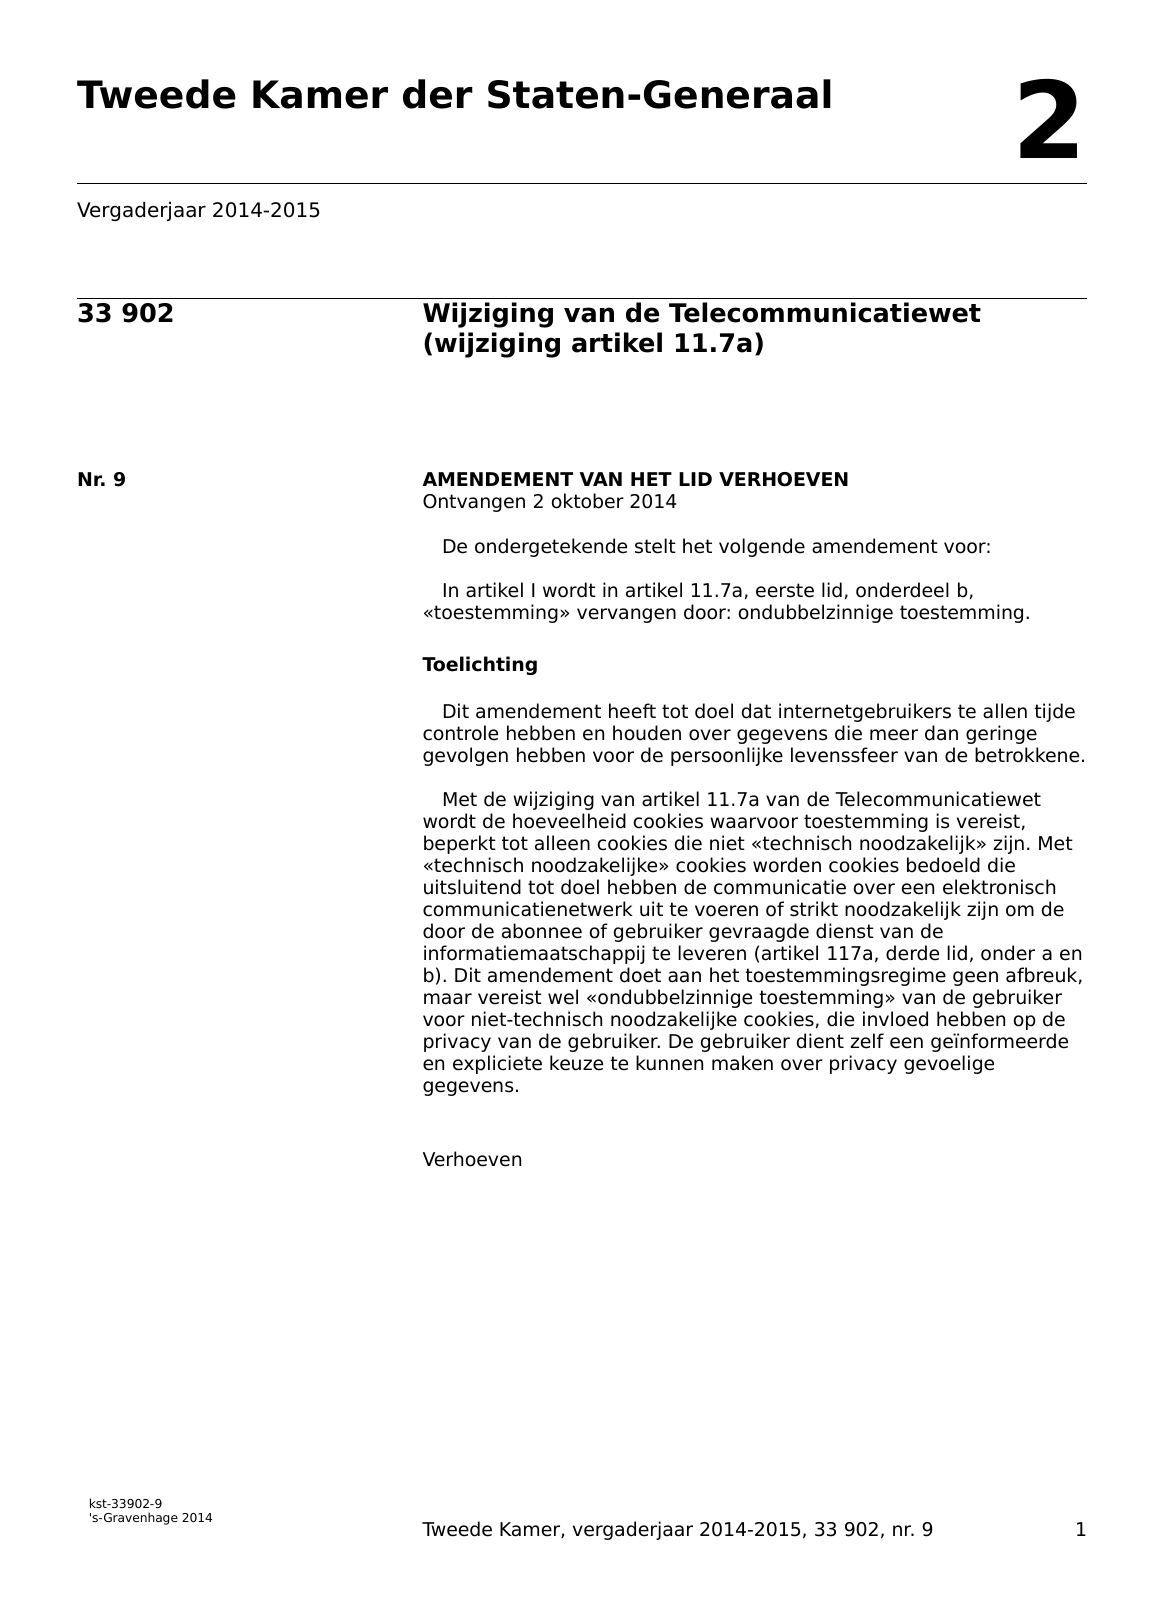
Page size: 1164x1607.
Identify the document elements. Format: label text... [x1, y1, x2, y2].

subtitle Toelichting [422, 654, 1087, 676]
text Met de wijziging van artikel 11.7a van de Telecommunicatiewet wordt de hoeveelheid cookies waarvoor toestemming is vereist, beperkt tot alleen cookies die niet «technisch noodzakelijk» zijn. Met «technisch noodzakelijke» cookies worden cookies bedoeld die uitsluitend tot doel hebben de communicatie over een elektronisch communicatienetwerk uit te voeren of strikt noodzakelijk zijn om de door de abonnee of gebruiker gevraagde dienst van de informatiemaatschappij te leveren (artikel 117a, derde lid, onder a en b). Dit amendement doet aan het toestemmingsregime geen afbreuk, maar vereist wel «ondubbelzinnige toestemming» van de gebruiker voor niet-technisch noodzakelijke cookies, die invloed hebben op de privacy van de gebruiker. De gebruiker dient zelf een geïnformeerde en expliciete keuze te kunnen maken over privacy gevoelige gegevens. [422, 789, 1087, 1096]
text Dit amendement heeft tot doel dat internetgebruikers te allen tijde controle hebben en houden over gegevens die meer dan geringe gevolgen hebben voor de persoonlijke levenssfeer van de betrokkene. [422, 701, 1087, 767]
text Verhoeven [422, 1126, 1087, 1170]
text kst-33902-9 [88, 1497, 323, 1511]
table_header Tweede Kamer der Staten-Generaal [77, 59, 886, 183]
subtitle 33 902 Wijziging van de Telecommunicatiewet (wijziging artikel 11.7a) [77, 299, 1087, 358]
text Ontvangen 2 oktober 2014 [422, 491, 1087, 513]
text In artikel I wordt in artikel 11.7a, eerste lid, onderdeel b, «toestemming» vervangen door: ondubbelzinnige toestemming. [422, 580, 1087, 624]
text 's-Gravenhage 2014 [88, 1511, 323, 1525]
text De ondergetekende stelt het volgende amendement voor: [422, 536, 1087, 557]
table_cell Vergaderjaar 2014-2015 [77, 184, 1087, 298]
table_header 2 [886, 59, 1087, 183]
subtitle Nr. 9 AMENDEMENT VAN HET LID VERHOEVEN [77, 469, 1087, 491]
